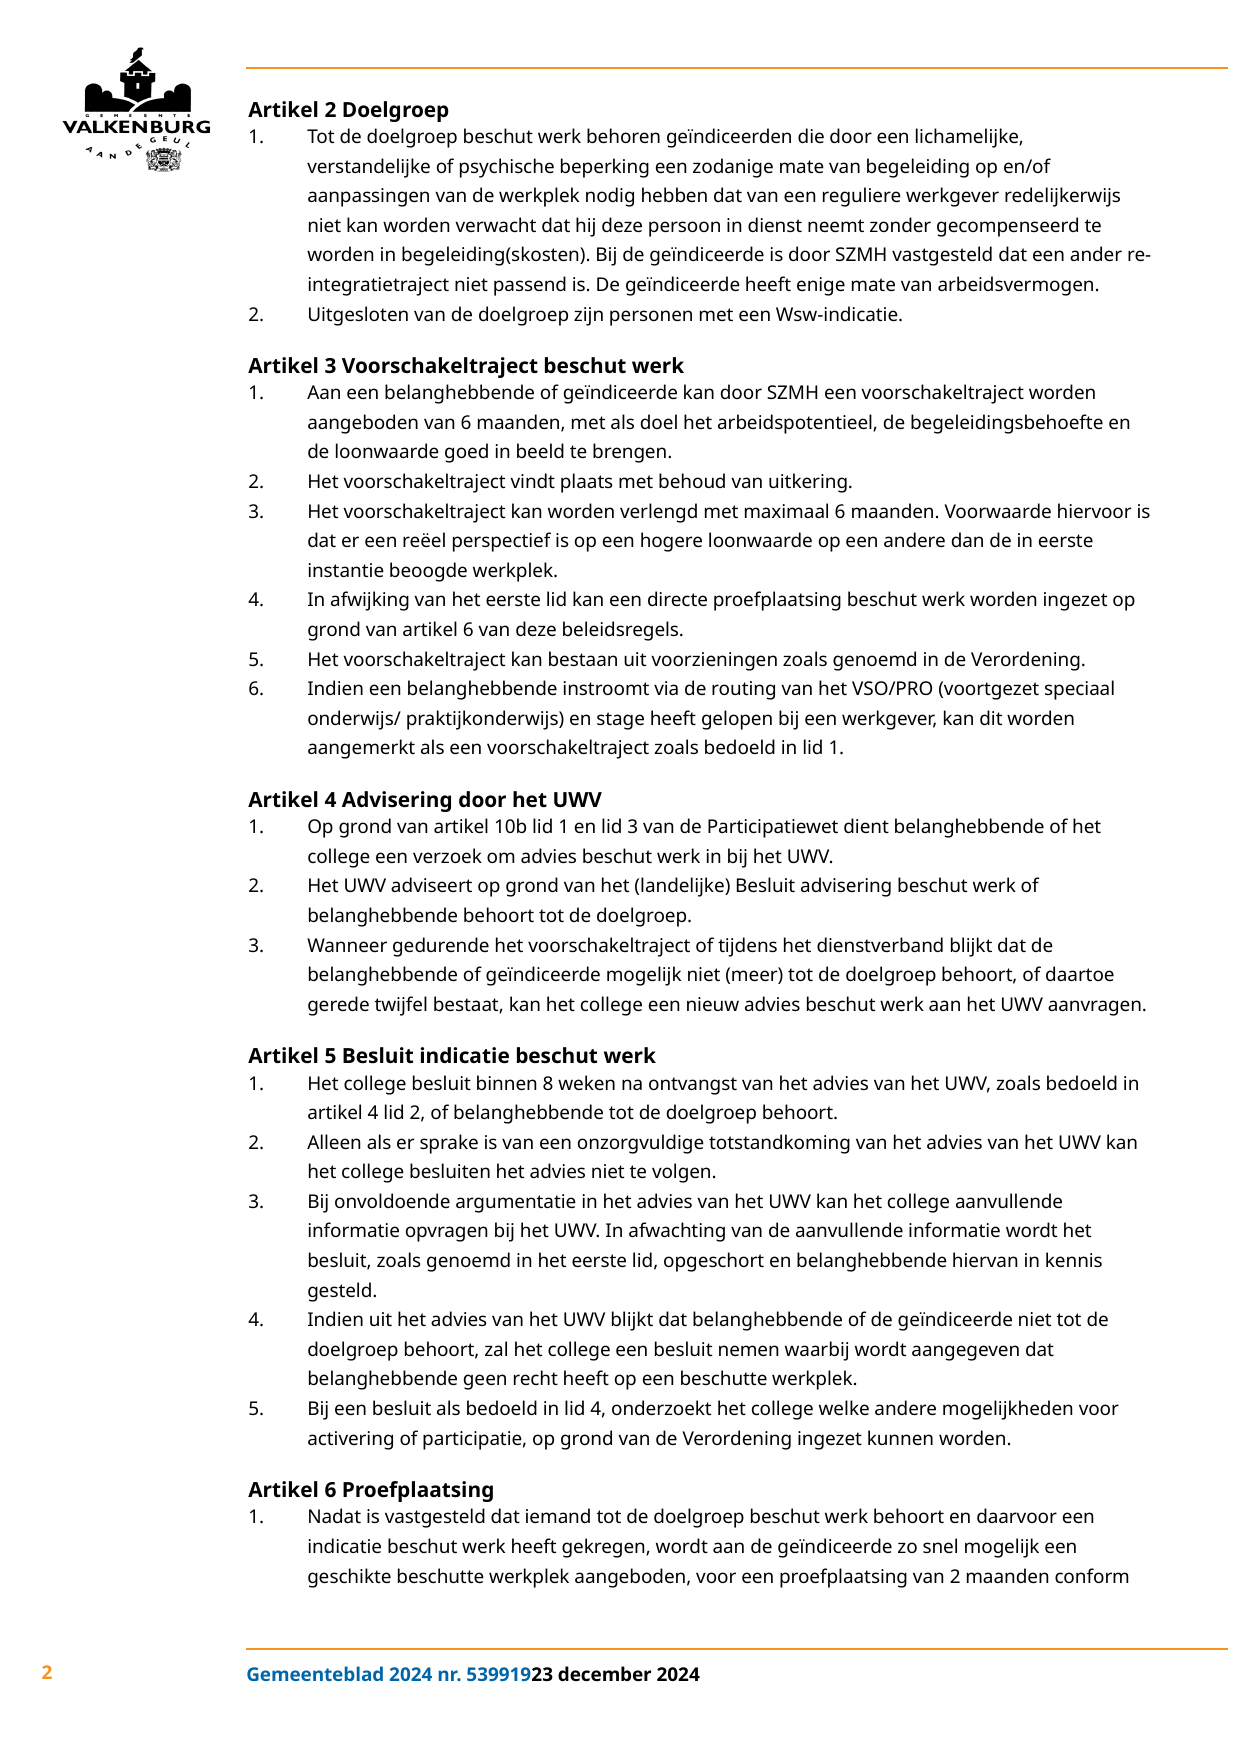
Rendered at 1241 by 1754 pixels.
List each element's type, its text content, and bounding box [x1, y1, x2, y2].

list Bij onvoldoende argumentatie in het advies van het UWV kan het college aanvullende informatie opvragen bij het UWV. In afwachting van de aanvullende informatie wordt het besluit, zoals genoemd in het eerste lid, opgeschort en belanghebbende hiervan in kennis gesteld. [248, 1188, 1152, 1303]
list Op grond van artikel 10b lid 1 en lid 3 van de Participatiewet dient belanghebbende of het college een verzoek om advies beschut werk in bij het UWV. [248, 813, 1152, 869]
list Nadat is vastgesteld dat iemand tot de doelgroep beschut werk behoort en daarvoor een indicatie beschut werk heeft gekregen, wordt aan de geïndiceerde zo snel mogelijk een geschikte beschutte werkplek aangeboden, voor een proefplaatsing van 2 maanden conform [248, 1504, 1152, 1588]
text Artikel 6 Proefplaatsing [248, 1475, 1152, 1504]
text Artikel 2 Doelgroep [248, 95, 1152, 123]
list Uitgesloten van de doelgroep zijn personen met een Wsw-indicatie. [248, 301, 1152, 326]
list Alleen als er sprake is van een onzorgvuldige totstandkoming van het advies van het UWV kan het college besluiten het advies niet te volgen. [248, 1129, 1152, 1184]
list Het voorschakeltraject vindt plaats met behoud van uitkering. [248, 468, 1152, 494]
text Artikel 4 Advisering door het UWV [248, 785, 1152, 813]
list In afwijking van het eerste lid kan een directe proefplaatsing beschut werk worden ingezet op grond van artikel 6 van deze beleidsregels. [248, 587, 1152, 642]
list Aan een belanghebbende of geïndiceerde kan door SZMH een voorschakeltraject worden aangeboden van 6 maanden, met als doel het arbeidspotentieel, de begeleidingsbehoefte en de loonwaarde goed in beeld te brengen. [248, 379, 1152, 464]
picture [41, 47, 231, 172]
list Indien een belanghebbende instroomt via de routing van het VSO/PRO (voortgezet speciaal onderwijs/ praktijkonderwijs) en stage heeft gelopen bij een werkgever, kan dit worden aangemerkt als een voorschakeltraject zoals bedoeld in lid 1. [248, 675, 1152, 760]
list Het UWV adviseert op grond van het (landelijke) Besluit advisering beschut werk of belanghebbende behoort tot de doelgroep. [248, 873, 1152, 928]
text Artikel 5 Besluit indicatie beschut werk [248, 1041, 1152, 1070]
list Bij een besluit als bedoeld in lid 4, onderzoekt het college welke andere mogelijkheden voor activering of participatie, op grond van de Verordening ingezet kunnen worden. [248, 1395, 1152, 1451]
list Tot de doelgroep beschut werk behoren geïndiceerden die door een lichamelijke, verstandelijke of psychische beperking een zodanige mate van begeleiding op en/of aanpassingen van de werkplek nodig hebben dat van een reguliere werkgever redelijkerwijs niet kan worden verwacht dat hij deze persoon in dienst neemt zonder gecompenseerd te worden in begeleiding(skosten). Bij de geïndiceerde is door SZMH vastgesteld dat een ander re-integratietraject niet passend is. De geïndiceerde heeft enige mate van arbeidsvermogen. [248, 123, 1152, 297]
text Artikel 3 Voorschakeltraject beschut werk [248, 351, 1152, 379]
list Het voorschakeltraject kan bestaan uit voorzieningen zoals genoemd in de Verordening. [248, 646, 1152, 672]
list Het college besluit binnen 8 weken na ontvangst van het advies van het UWV, zoals bedoeld in artikel 4 lid 2, of belanghebbende tot de doelgroep behoort. [248, 1070, 1152, 1125]
list Wanneer gedurende het voorschakeltraject of tijdens het dienstverband blijkt dat de belanghebbende of geïndiceerde mogelijk niet (meer) tot de doelgroep behoort, of daartoe gerede twijfel bestaat, kan het college een nieuw advies beschut werk aan het UWV aanvragen. [248, 932, 1152, 1017]
list Het voorschakeltraject kan worden verlengd met maximaal 6 maanden. Voorwaarde hiervoor is dat er een reëel perspectief is op een hogere loonwaarde op een andere dan de in eerste instantie beoogde werkplek. [248, 498, 1152, 583]
list Indien uit het advies van het UWV blijkt dat belanghebbende of de geïndiceerde niet tot de doelgroep behoort, zal het college een besluit nemen waarbij wordt aangegeven dat belanghebbende geen recht heeft op een beschutte werkplek. [248, 1306, 1152, 1391]
